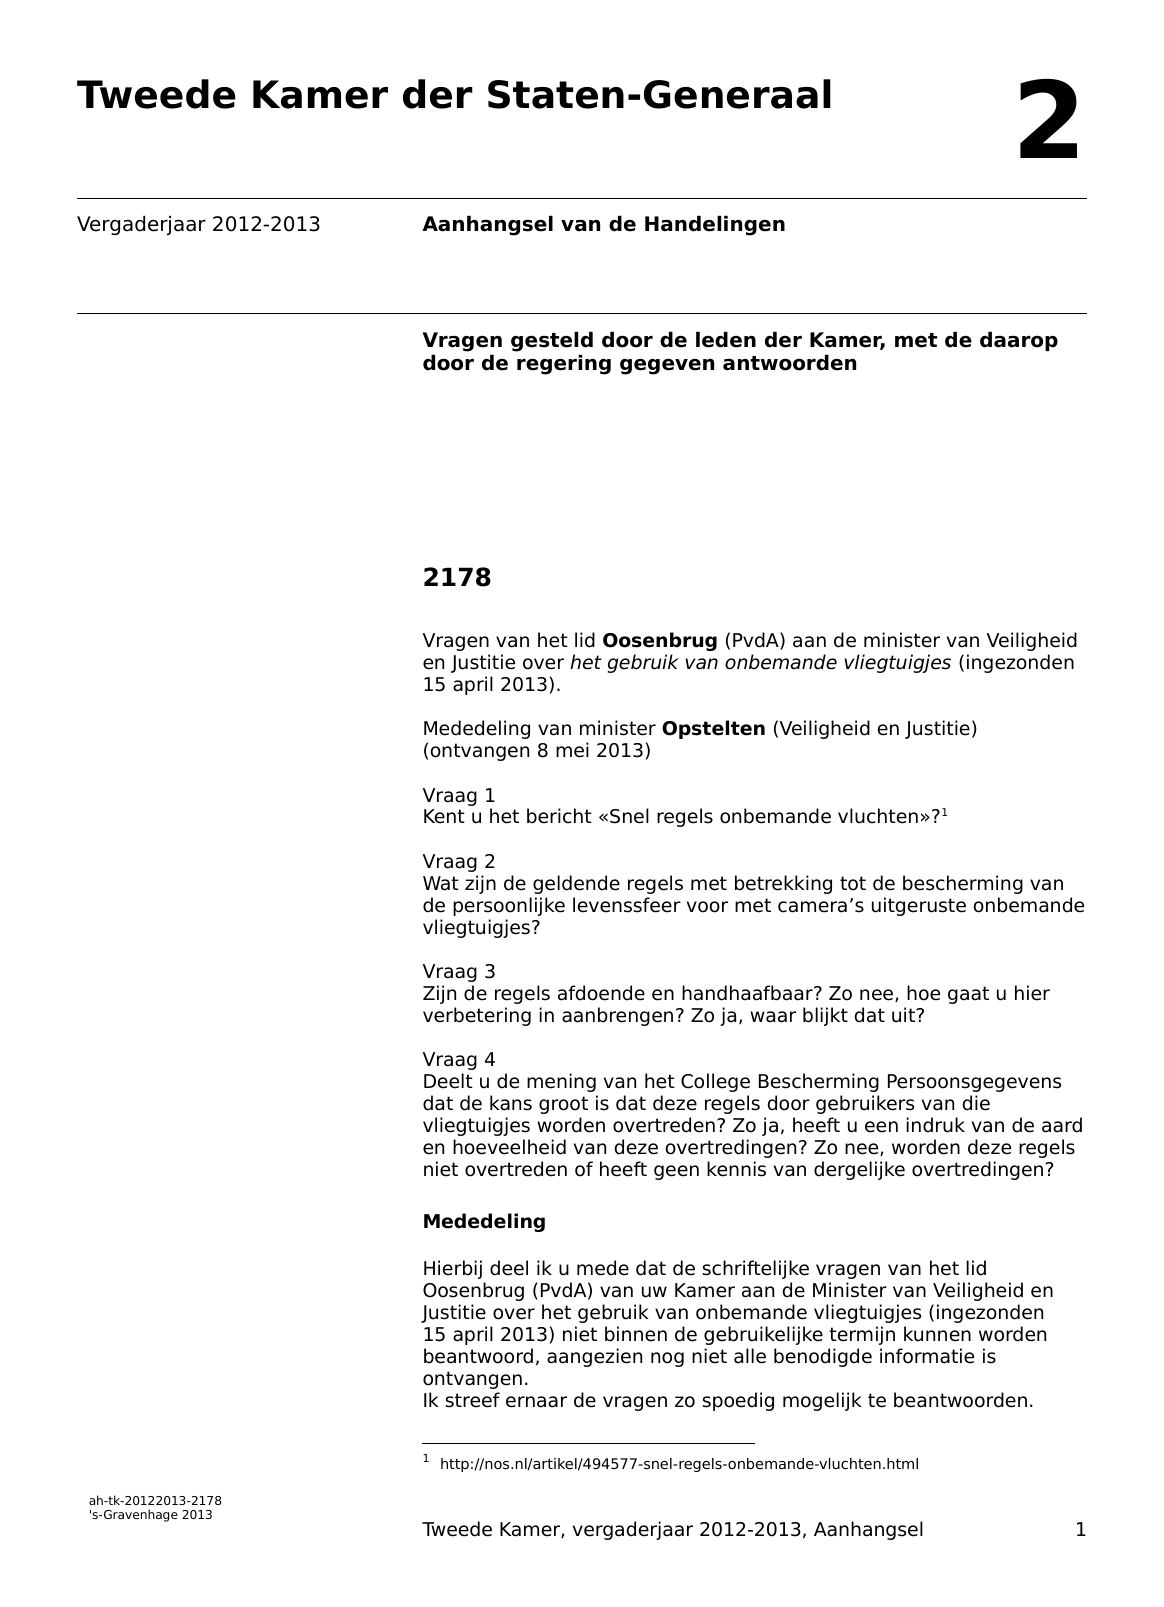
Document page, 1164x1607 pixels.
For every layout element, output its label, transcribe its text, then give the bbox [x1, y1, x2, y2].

text Vraag 1 [422, 784, 1087, 806]
table_cell Vergaderjaar 2012-2013 [77, 199, 422, 313]
text 's-Gravenhage 2013 [88, 1508, 323, 1522]
text Kent u het bericht «Snel regels onbemande vluchten»? [422, 806, 1087, 828]
text ah-tk-20122013-2178 [88, 1494, 323, 1508]
table_cell [77, 314, 422, 375]
text http://nos.nl/artikel/494577-snel-regels-onbemande-vluchten.html [422, 1452, 1087, 1474]
text Ik streef ernaar de vragen zo spoedig mogelijk te beantwoorden. [422, 1389, 1087, 1412]
text Vraag 2 [422, 851, 1087, 873]
text Vragen van het lid Oosenbrug (PvdA) aan de minister van Veiligheid en Justitie over het gebruik van onbemande vliegtuigjes (ingezonden 15 april 2013). [422, 630, 1087, 696]
table_header Tweede Kamer der Staten-Generaal [77, 59, 886, 198]
text Wat zijn de geldende regels met betrekking tot de bescherming van de persoonlijke levenssfeer voor met camera’s uitgeruste onbemande vliegtuigjes? [422, 873, 1087, 938]
table_cell Aanhangsel van de Handelingen [422, 199, 1087, 313]
text Deelt u de mening van het College Bescherming Persoonsgegevens dat de kans groot is dat deze regels door gebruikers van die vliegtuigjes worden overtreden? Zo ja, heeft u een indruk van de aard en hoeveelheid van deze overtredingen? Zo nee, worden deze regels niet overtreden of heeft geen kennis van dergelijke overtredingen? [422, 1071, 1087, 1181]
table_header 2 [886, 59, 1087, 198]
text Mededeling van minister Opstelten (Veiligheid en Justitie) (ontvangen 8 mei 2013) [422, 718, 1087, 762]
text Zijn de regels afdoende en handhaafbaar? Zo nee, hoe gaat u hier verbetering in aanbrengen? Zo ja, waar blijkt dat uit? [422, 983, 1087, 1027]
table_cell Vragen gesteld door de leden der Kamer, met de daarop door de regering gegeven antwoorden [422, 314, 1087, 375]
text 2178 [422, 563, 1087, 592]
text Vraag 4 [422, 1049, 1087, 1071]
text Hierbij deel ik u mede dat de schriftelijke vragen van het lid Oosenbrug (PvdA) van uw Kamer aan de Minister van Veiligheid en Justitie over het gebruik van onbemande vliegtuigjes (ingezonden 15 april 2013) niet binnen de gebruikelijke termijn kunnen worden beantwoord, aangezien nog niet alle benodigde informatie is ontvangen. [422, 1258, 1087, 1389]
text Vraag 3 [422, 961, 1087, 983]
subtitle Mededeling [422, 1211, 1087, 1233]
